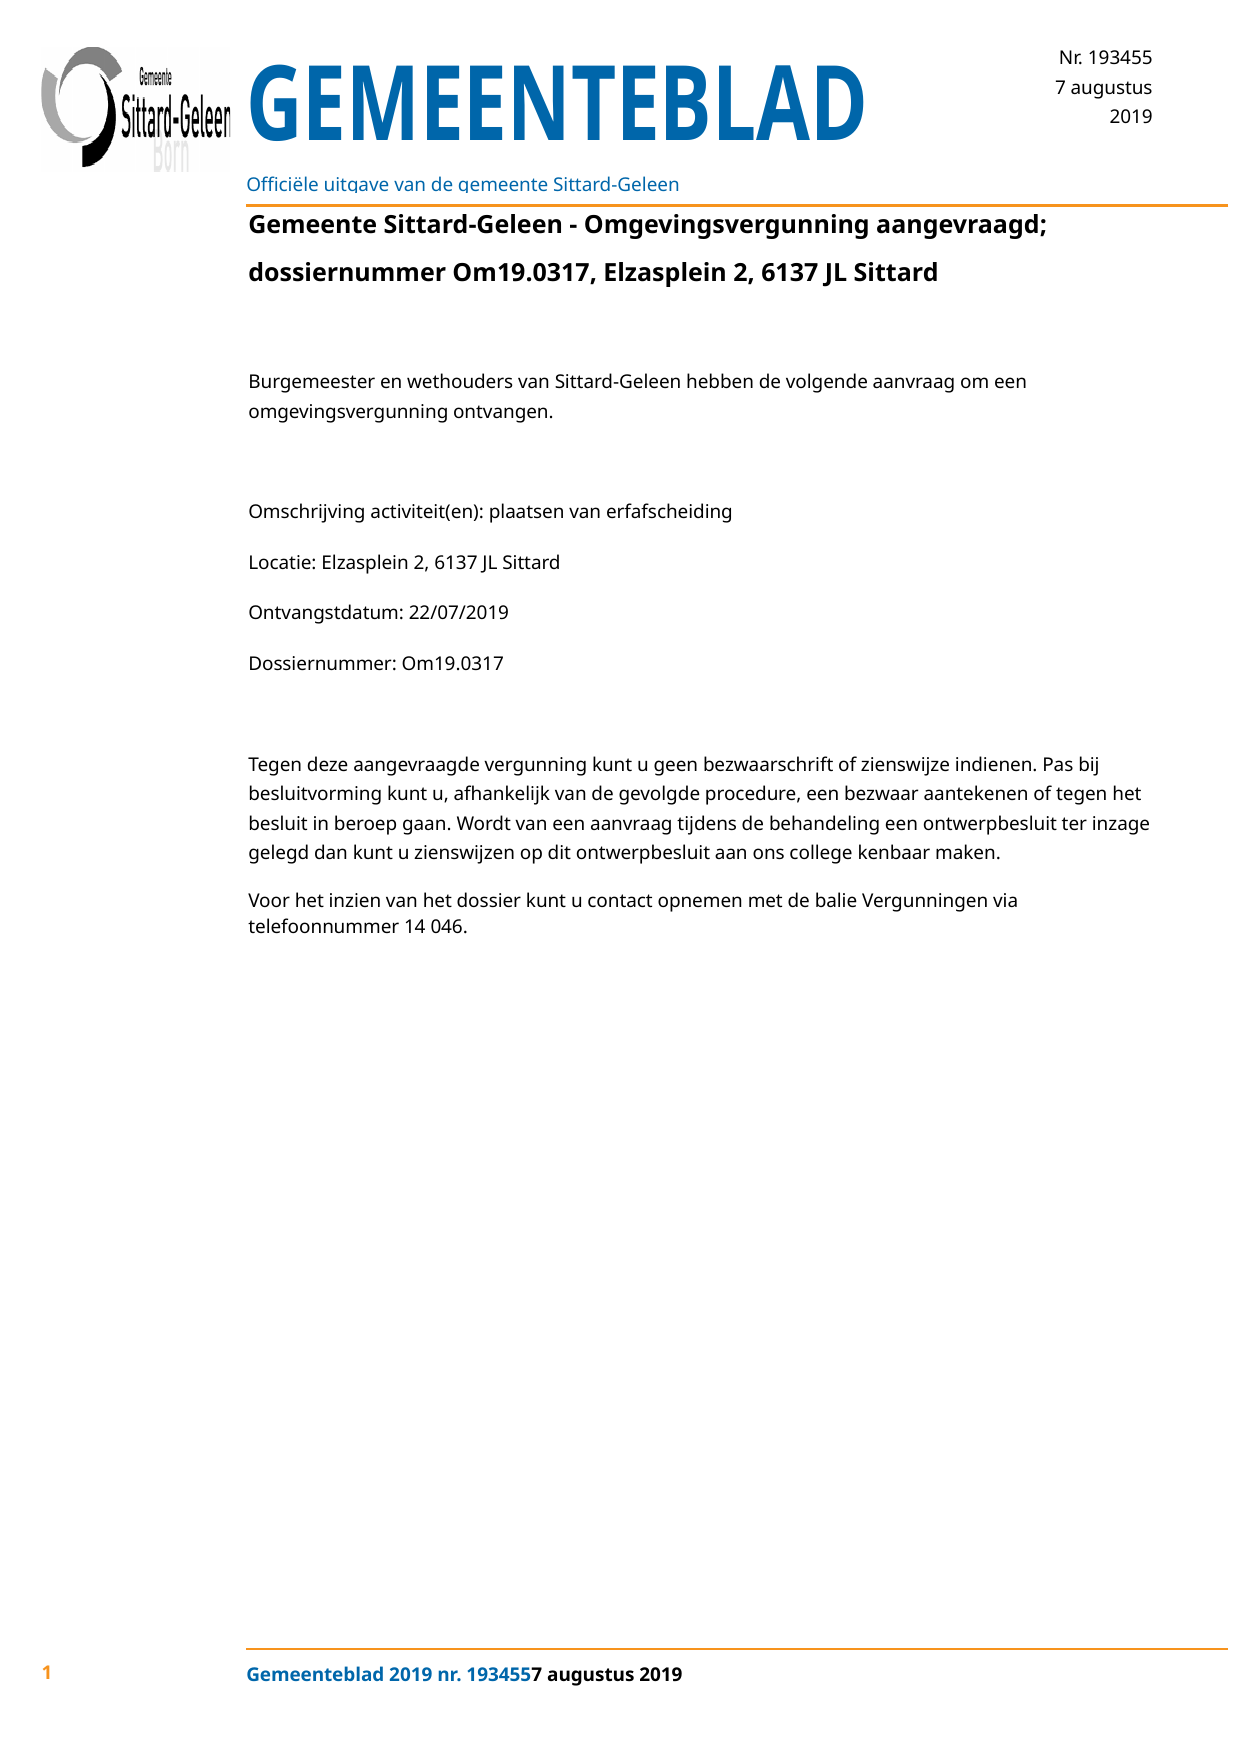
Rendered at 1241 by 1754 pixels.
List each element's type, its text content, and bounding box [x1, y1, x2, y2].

text Omschrijving activiteit(en): plaatsen van erfafscheiding [248, 499, 1152, 524]
text Dossiernummer: Om19.0317 [248, 650, 1152, 676]
text Gemeente Sittard-Geleen - Omgevingsvergunning aangevraagd; dossiernummer Om19.0317, Elzasplein 2, 6137 JL Sittard [248, 207, 1152, 288]
text Ontvangstdatum: 22/07/2019 [248, 599, 1152, 625]
text Tegen deze aangevraagde vergunning kunt u geen bezwaarschrift of zienswijze indienen. Pas bij besluitvorming kunt u, afhankelijk van de gevolgde procedure, een bezwaar aantekenen of tegen het besluit in beroep gaan. Wordt van een aanvraag tijdens de behandeling een ontwerpbesluit ter inzage gelegd dan kunt u zienswijzen op dit ontwerpbesluit aan ons college kenbaar maken. [248, 751, 1152, 865]
text Voor het inzien van het dossier kunt u contact opnemen met de balie Vergunningen via telefoonnummer 14 046. [248, 887, 1152, 939]
text Burgemeester en wethouders van Sittard-Geleen hebben de volgende aanvraag om een omgevingsvergunning ontvangen. [248, 368, 1152, 424]
text Locatie: Elzasplein 2, 6137 JL Sittard [248, 549, 1152, 575]
picture [41, 47, 231, 172]
